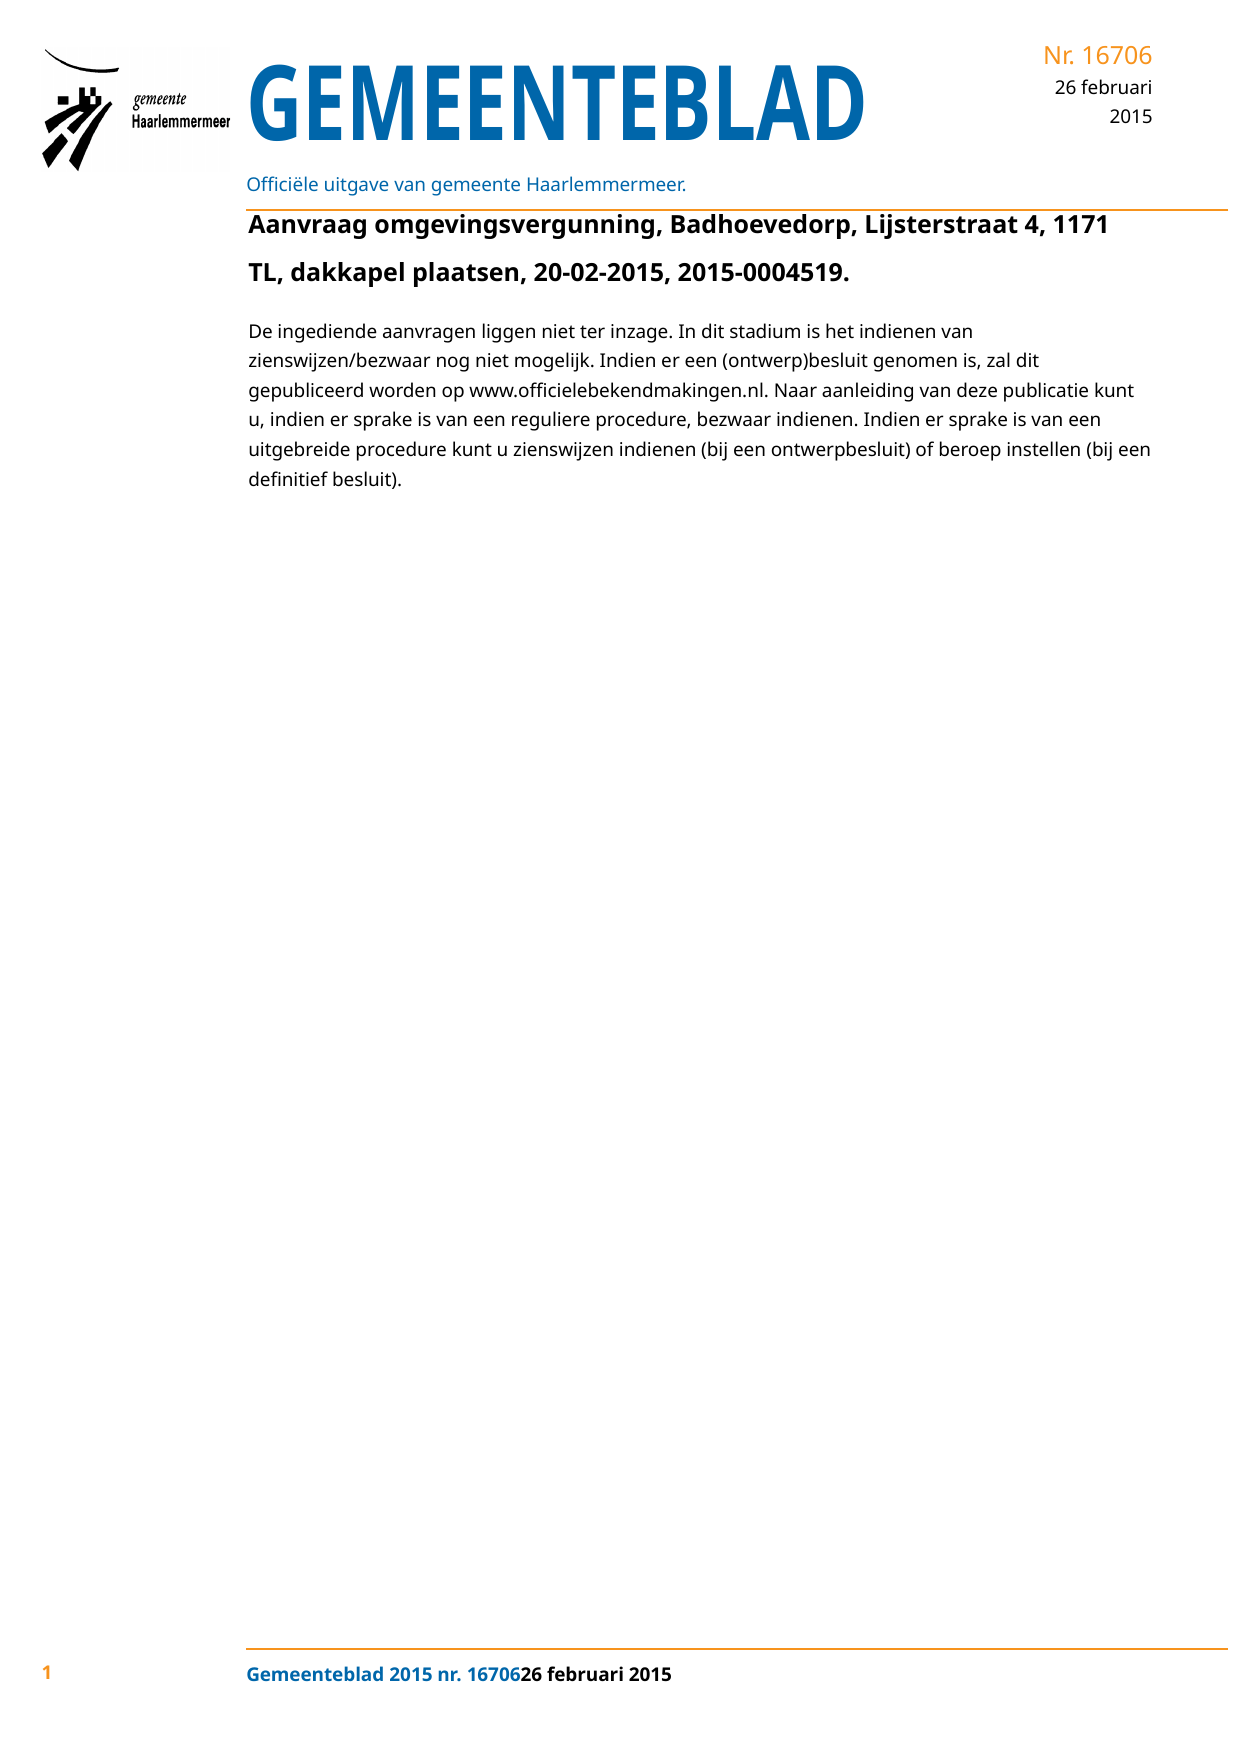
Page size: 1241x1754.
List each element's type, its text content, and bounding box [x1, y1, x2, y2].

picture [41, 47, 231, 172]
text Aanvraag omgevingsvergunning, Badhoevedorp, Lijsterstraat 4, 1171 TL, dakkapel plaatsen, 20-02-2015, 2015-0004519. [248, 211, 1152, 288]
text De ingediende aanvragen liggen niet ter inzage. In dit stadium is het indienen van zienswijzen/bezwaar nog niet mogelijk. Indien er een (ontwerp)besluit genomen is, zal dit gepubliceerd worden op www.officielebekendmakingen.nl. Naar aanleiding van deze publicatie kunt u, indien er sprake is van een reguliere procedure, bezwaar indienen. Indien er sprake is van een uitgebreide procedure kunt u zienswijzen indienen (bij een ontwerpbesluit) of beroep instellen (bij een definitief besluit). [248, 318, 1152, 492]
